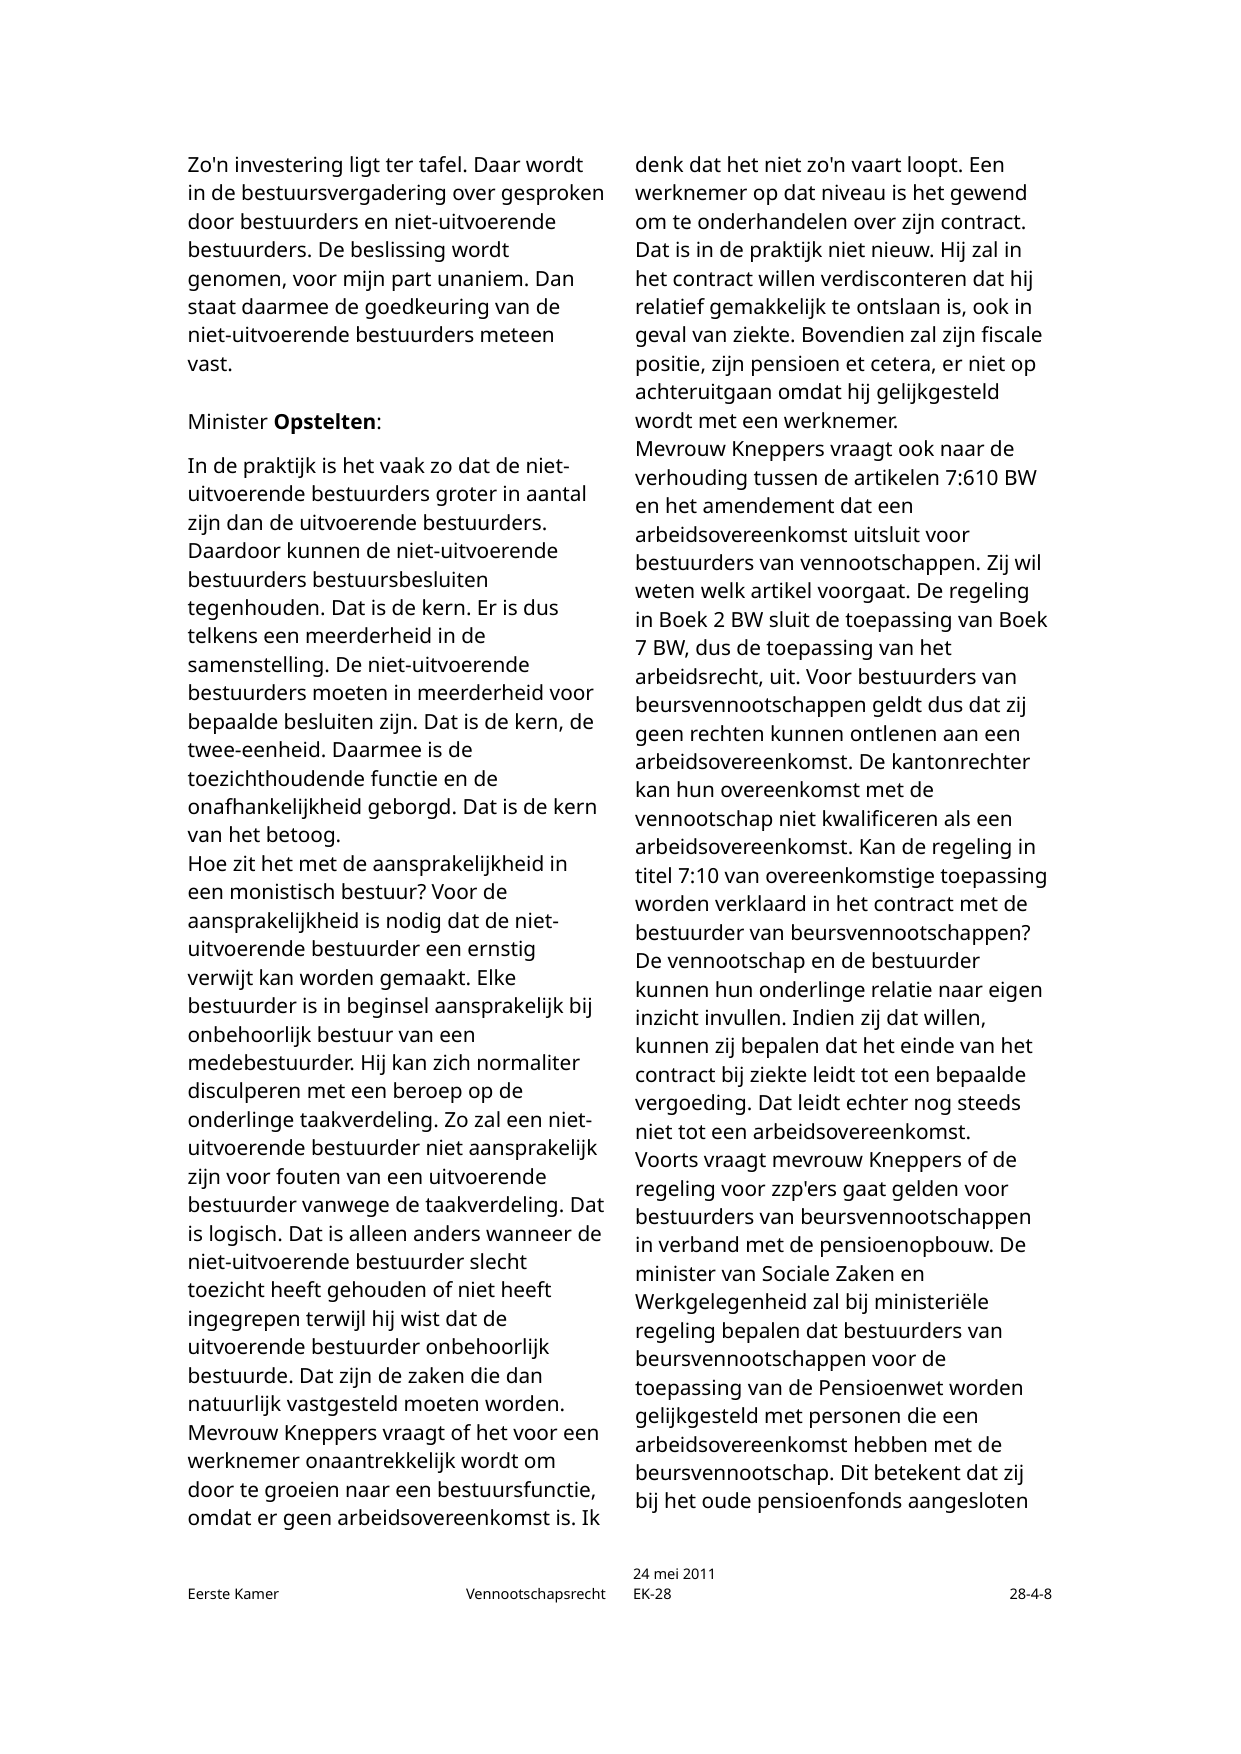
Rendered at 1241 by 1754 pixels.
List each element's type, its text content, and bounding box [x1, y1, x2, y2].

text Hoe zit het met de aansprakelijkheid in een monistisch bestuur? Voor de aansprakelijkheid is nodig dat de niet-uitvoerende bestuurder een ernstig verwijt kan worden gemaakt. Elke bestuurder is in beginsel aansprakelijk bij onbehoorlijk bestuur van een medebestuurder. Hij kan zich normaliter disculperen met een beroep op de onderlinge taakverdeling. Zo zal een niet-uitvoerende bestuurder niet aansprakelijk zijn voor fouten van een uitvoerende bestuurder vanwege de taakverdeling. Dat is logisch. Dat is alleen anders wanneer de niet-uitvoerende bestuurder slecht toezicht heeft gehouden of niet heeft ingegrepen terwijl hij wist dat de uitvoerende bestuurder onbehoorlijk bestuurde. Dat zijn de zaken die dan natuurlijk vastgesteld moeten worden. [187, 849, 605, 1418]
text Minister Opstelten: [187, 407, 605, 436]
text Zo'n investering ligt ter tafel. Daar wordt in de bestuursvergadering over gesproken door bestuurders en niet-uitvoerende bestuurders. De beslissing wordt genomen, voor mijn part unaniem. Dan staat daarmee de goedkeuring van de niet-uitvoerende bestuurders meteen vast. [187, 150, 605, 377]
text Voorts vraagt mevrouw Kneppers of de regeling voor zzp'ers gaat gelden voor bestuurders van beursvennootschappen in verband met de pensioenopbouw. De minister van Sociale Zaken en Werkgelegenheid zal bij ministeriële regeling bepalen dat bestuurders van beursvennootschappen voor de toepassing van de Pensioenwet worden gelijkgesteld met personen die een arbeidsovereenkomst hebben met de beursvennootschap. Dit betekent dat zij bij het oude pensioenfonds aangesloten [635, 1145, 1053, 1515]
text Mevrouw Kneppers vraagt of het voor een werknemer onaantrekkelijk wordt om door te groeien naar een bestuursfunctie, omdat er geen arbeidsovereenkomst is. Ik [187, 1418, 605, 1532]
text Mevrouw Kneppers vraagt ook naar de verhouding tussen de artikelen 7:610 BW en het amendement dat een arbeidsovereenkomst uitsluit voor bestuurders van vennootschappen. Zij wil weten welk artikel voorgaat. De regeling in Boek 2 BW sluit de toepassing van Boek 7 BW, dus de toepassing van het arbeidsrecht, uit. Voor bestuurders van beursvennootschappen geldt dus dat zij geen rechten kunnen ontlenen aan een arbeidsovereenkomst. De kantonrechter kan hun overeenkomst met de vennootschap niet kwalificeren als een arbeidsovereenkomst. Kan de regeling in titel 7:10 van overeenkomstige toepassing worden verklaard in het contract met de bestuurder van beursvennootschappen? De vennootschap en de bestuurder kunnen hun onderlinge relatie naar eigen inzicht invullen. Indien zij dat willen, kunnen zij bepalen dat het einde van het contract bij ziekte leidt tot een bepaalde vergoeding. Dat leidt echter nog steeds niet tot een arbeidsovereenkomst. [635, 434, 1053, 1145]
text denk dat het niet zo'n vaart loopt. Een werknemer op dat niveau is het gewend om te onderhandelen over zijn contract. Dat is in de praktijk niet nieuw. Hij zal in het contract willen verdisconteren dat hij relatief gemakkelijk te ontslaan is, ook in geval van ziekte. Bovendien zal zijn fiscale positie, zijn pensioen et cetera, er niet op achteruitgaan omdat hij gelijkgesteld wordt met een werknemer. [635, 150, 1053, 434]
text In de praktijk is het vaak zo dat de niet-uitvoerende bestuurders groter in aantal zijn dan de uitvoerende bestuurders. Daardoor kunnen de niet-uitvoerende bestuurders bestuursbesluiten tegenhouden. Dat is de kern. Er is dus telkens een meerderheid in de samenstelling. De niet-uitvoerende bestuurders moeten in meerderheid voor bepaalde besluiten zijn. Dat is de kern, de twee-eenheid. Daarmee is de toezichthoudende functie en de onafhankelijkheid geborgd. Dat is de kern van het betoog. [187, 451, 605, 849]
